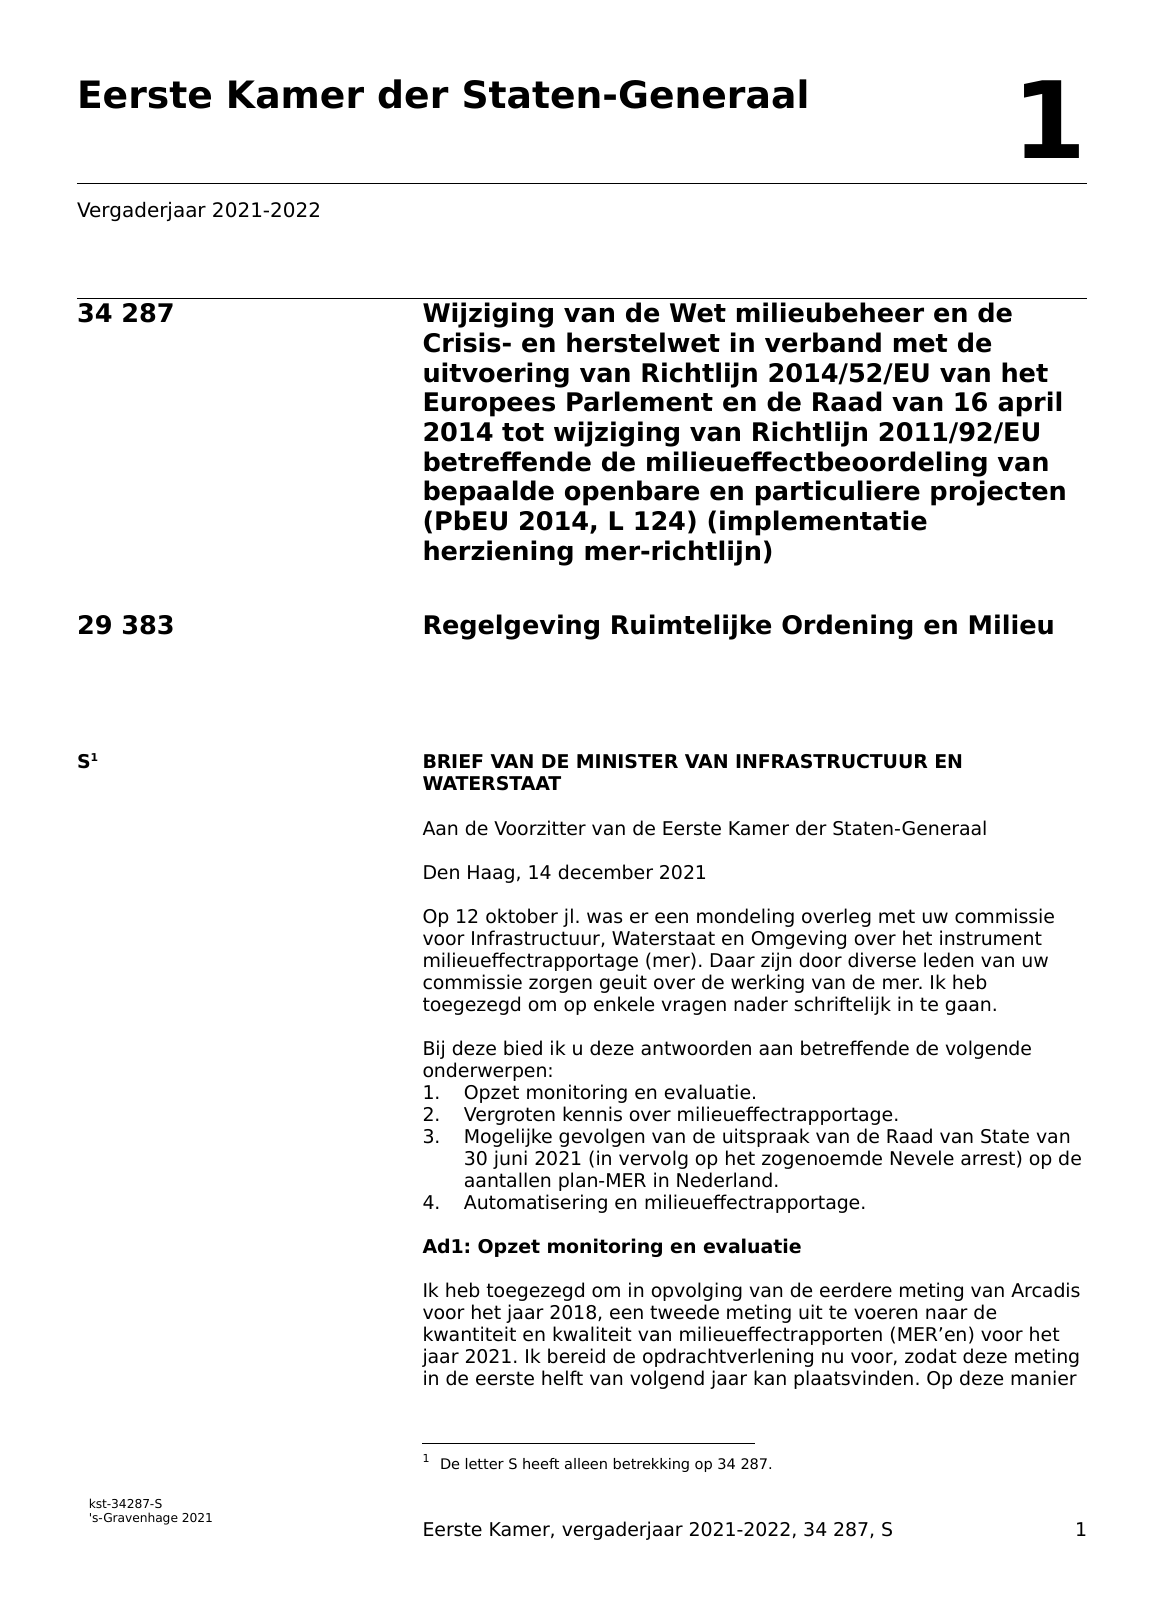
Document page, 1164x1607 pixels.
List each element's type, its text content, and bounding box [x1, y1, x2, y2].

text 3. Mogelijke gevolgen van de uitspraak van de Raad van State van 30 juni 2021 (in vervolg op het zogenoemde Nevele arrest) op de aantallen plan-MER in Nederland. [422, 1126, 1087, 1192]
text De letter S heeft alleen betrekking op 34 287. [422, 1452, 1087, 1474]
table_header 1 [886, 59, 1087, 183]
text 's-Gravenhage 2021 [88, 1511, 323, 1525]
text 4. Automatisering en milieueffectrapportage. [422, 1192, 1087, 1214]
text Op 12 oktober jl. was er een mondeling overleg met uw commissie voor Infrastructuur, Waterstaat en Omgeving over het instrument milieueffectrapportage (mer). Daar zijn door diverse leden van uw commissie zorgen geuit over de werking van de mer. Ik heb toegezegd om op enkele vragen nader schriftelijk in te gaan. [422, 906, 1087, 1016]
subtitle 29 383 Regelgeving Ruimtelijke Ordening en Milieu [77, 611, 1087, 640]
text 1. Opzet monitoring en evaluatie. [422, 1082, 1087, 1104]
table_header Eerste Kamer der Staten-Generaal [77, 59, 886, 183]
subtitle 34 287 Wijziging van de Wet milieubeheer en de Crisis- en herstelwet in verband met de uitvoering van Richtlijn 2014/52/EU van het Europees Parlement en de Raad van 16 april 2014 tot wijziging van Richtlijn 2011/92/EU betreffende de milieueffectbeoordeling van bepaalde openbare en particuliere projecten (PbEU 2014, L 124) (implementatie herziening mer-richtlijn) [77, 299, 1087, 566]
table_cell Vergaderjaar 2021-2022 [77, 184, 1087, 298]
text Den Haag, 14 december 2021 [422, 862, 1087, 883]
text Ik heb toegezegd om in opvolging van de eerdere meting van Arcadis voor het jaar 2018, een tweede meting uit te voeren naar de kwantiteit en kwaliteit van milieueffectrapporten (MER’en) voor het jaar 2021. Ik bereid de opdrachtverlening nu voor, zodat deze meting in de eerste helft van volgend jaar kan plaatsvinden. Op deze manier [422, 1280, 1087, 1390]
text Bij deze bied ik u deze antwoorden aan betreffende de volgende onderwerpen: [422, 1038, 1087, 1082]
text kst-34287-S [88, 1497, 323, 1511]
text Aan de Voorzitter van de Eerste Kamer der Staten-Generaal [422, 817, 1087, 839]
subtitle Ad1: Opzet monitoring en evaluatie [422, 1236, 1087, 1258]
text 2. Vergroten kennis over milieueffectrapportage. [422, 1104, 1087, 1126]
subtitle S BRIEF VAN DE MINISTER VAN INFRASTRUCTUUR EN WATERSTAAT [77, 751, 1087, 795]
